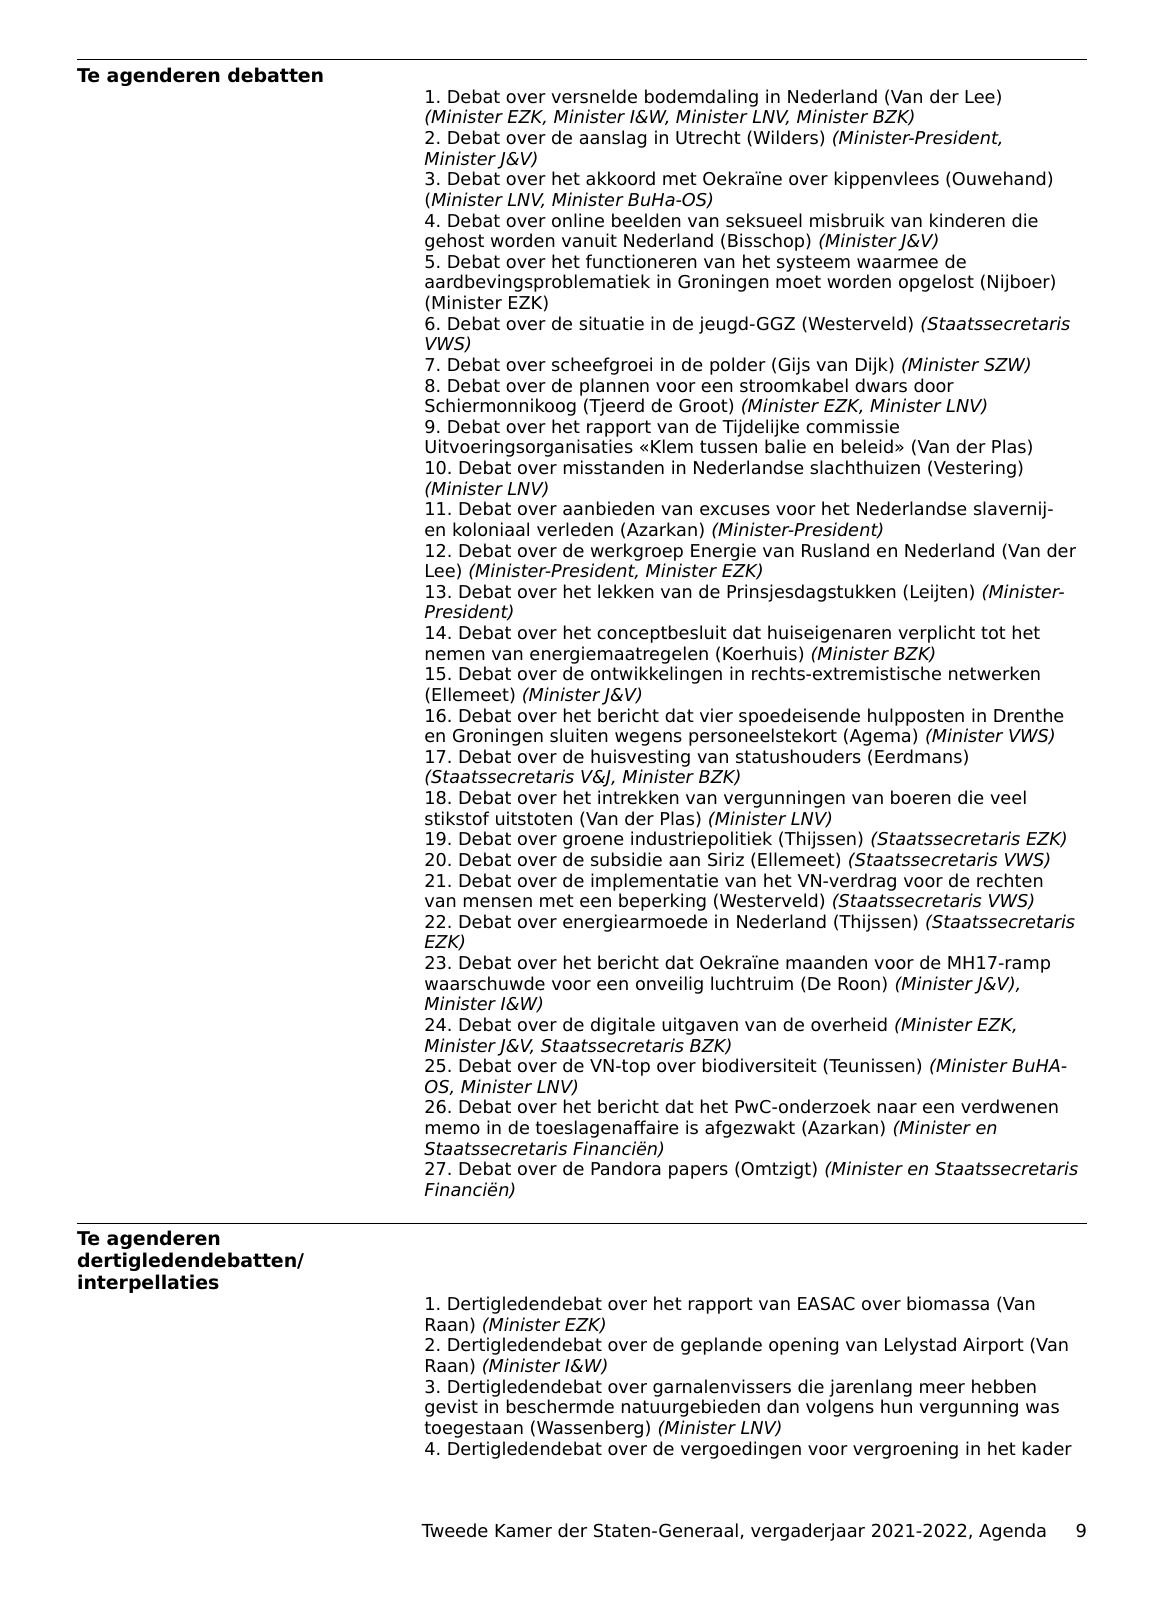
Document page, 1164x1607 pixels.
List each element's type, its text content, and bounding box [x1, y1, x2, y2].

table_cell 26. Debat over het bericht dat het PwC-onderzoek naar een verdwenen memo in de toeslagenaffaire is afgezwakt (Azarkan) (Minister en Staatssecretaris Financiën) [418, 1098, 1087, 1159]
table_cell [77, 128, 401, 169]
table_cell 25. Debat over de VN-top over biodiversiteit (Teunissen) (Minister BuHA-OS, Minister LNV) [418, 1056, 1087, 1097]
table_cell [77, 1335, 401, 1377]
table_cell [77, 871, 401, 912]
table_cell [401, 499, 418, 541]
table_cell 7. Debat over scheefgroei in de polder (Gijs van Dijk) (Minister SZW) [418, 355, 1087, 376]
table_cell [77, 582, 401, 623]
table_cell [401, 1335, 418, 1377]
table_cell [77, 458, 401, 499]
table_cell 4. Debat over online beelden van seksueel misbruik van kinderen die gehost worden vanuit Nederland (Bisschop) (Minister J&V) [418, 211, 1087, 252]
table_cell [77, 211, 401, 252]
table_cell 3. Debat over het akkoord met Oekraïne over kippenvlees (Ouwehand) (Minister LNV, Minister BuHa-OS) [418, 169, 1087, 211]
table_cell [77, 829, 401, 850]
table_cell 1. Debat over versnelde bodemdaling in Nederland (Van der Lee) (Minister EZK, Minister I&W, Minister LNV, Minister BZK) [418, 87, 1087, 128]
table_header [418, 1224, 1087, 1294]
table_cell [77, 169, 401, 211]
table_cell 2. Debat over de aanslag in Utrecht (Wilders) (Minister-President, Minister J&V) [418, 128, 1087, 169]
table_cell 6. Debat over de situatie in de jeugd-GGZ (Westerveld) (Staatssecretaris VWS) [418, 314, 1087, 355]
table_cell [401, 582, 418, 623]
table_cell 19. Debat over groene industriepolitiek (Thijssen) (Staatssecretaris EZK) [418, 829, 1087, 850]
table_cell [401, 664, 418, 706]
table_cell [401, 1439, 418, 1459]
table_cell [401, 788, 418, 829]
table_cell 24. Debat over de digitale uitgaven van de overheid (Minister EZK, Minister J&V, Staatssecretaris BZK) [418, 1015, 1087, 1056]
table_cell 14. Debat over het conceptbesluit dat huiseigenaren verplicht tot het nemen van energiemaatregelen (Koerhuis) (Minister BZK) [418, 623, 1087, 664]
table_cell [77, 252, 401, 314]
table_cell [401, 314, 418, 355]
table_cell 8. Debat over de plannen voor een stroomkabel dwars door Schiermonnikoog (Tjeerd de Groot) (Minister EZK, Minister LNV) [418, 376, 1087, 417]
table_cell 16. Debat over het bericht dat vier spoedeisende hulpposten in Drenthe en Groningen sluiten wegens personeelstekort (Agema) (Minister VWS) [418, 706, 1087, 747]
table_cell [77, 1015, 401, 1056]
table_cell 23. Debat over het bericht dat Oekraïne maanden voor de MH17-ramp waarschuwde voor een onveilig luchtruim (De Roon) (Minister J&V), Minister I&W) [418, 953, 1087, 1015]
table_cell [77, 664, 401, 706]
table_cell [77, 1377, 401, 1438]
table_cell [401, 1159, 418, 1201]
table_cell 3. Dertigledendebat over garnalenvissers die jarenlang meer hebben gevist in beschermde natuurgebieden dan volgens hun vergunning was toegestaan (Wassenberg) (Minister LNV) [418, 1377, 1087, 1438]
table_cell [77, 541, 401, 582]
table_cell [77, 1159, 401, 1201]
table_cell [77, 1098, 401, 1159]
table_cell [77, 355, 401, 376]
table_cell 1. Dertigledendebat over het rapport van EASAC over biomassa (Van Raan) (Minister EZK) [418, 1294, 1087, 1335]
table_cell 4. Dertigledendebat over de vergoedingen voor vergroening in het kader [418, 1439, 1087, 1459]
table_cell [401, 747, 418, 788]
table_cell [401, 829, 418, 850]
table_cell 10. Debat over misstanden in Nederlandse slachthuizen (Vestering) (Minister LNV) [418, 458, 1087, 499]
table_cell [401, 1056, 418, 1097]
table_cell [401, 376, 418, 417]
table_cell [401, 128, 418, 169]
table_cell 15. Debat over de ontwikkelingen in rechts-extremistische netwerken (Ellemeet) (Minister J&V) [418, 664, 1087, 706]
table_cell 20. Debat over de subsidie aan Siriz (Ellemeet) (Staatssecretaris VWS) [418, 850, 1087, 871]
table_cell [401, 953, 418, 1015]
table_cell [401, 706, 418, 747]
table_cell [77, 912, 401, 953]
table_cell [401, 417, 418, 458]
table_cell [401, 850, 418, 871]
table_cell [77, 87, 401, 128]
table_cell 21. Debat over de implementatie van het VN-verdrag voor de rechten van mensen met een beperking (Westerveld) (Staatssecretaris VWS) [418, 871, 1087, 912]
table_cell [77, 747, 401, 788]
table_cell [401, 355, 418, 376]
table_cell [77, 1294, 401, 1335]
table_cell 27. Debat over de Pandora papers (Omtzigt) (Minister en Staatssecretaris Financiën) [418, 1159, 1087, 1201]
table_header Te agenderen debatten [77, 60, 401, 87]
table_cell 2. Dertigledendebat over de geplande opening van Lelystad Airport (Van Raan) (Minister I&W) [418, 1335, 1087, 1377]
table_cell [77, 1056, 401, 1097]
table_cell [77, 1439, 401, 1459]
table_cell 9. Debat over het rapport van de Tijdelijke commissie Uitvoeringsorganisaties «Klem tussen balie en beleid» (Van der Plas) [418, 417, 1087, 458]
table_cell [77, 499, 401, 541]
table_header [401, 60, 418, 87]
table_cell [401, 871, 418, 912]
table_cell [77, 788, 401, 829]
table_cell [77, 706, 401, 747]
table_header Te agenderen dertigledendebatten/ interpellaties [77, 1224, 401, 1294]
table_cell 5. Debat over het functioneren van het systeem waarmee de aardbevingsproblematiek in Groningen moet worden opgelost (Nijboer) (Minister EZK) [418, 252, 1087, 314]
table_cell [77, 417, 401, 458]
table_cell 11. Debat over aanbieden van excuses voor het Nederlandse slavernij- en koloniaal verleden (Azarkan) (Minister-President) [418, 499, 1087, 541]
table_cell [401, 252, 418, 314]
table_cell [401, 1294, 418, 1335]
table_header [418, 60, 1087, 87]
table_cell [401, 1098, 418, 1159]
table_cell [401, 458, 418, 499]
table_cell [77, 623, 401, 664]
table_cell [401, 1015, 418, 1056]
table_cell [401, 623, 418, 664]
table_cell [77, 953, 401, 1015]
table_cell [77, 850, 401, 871]
table_cell [401, 912, 418, 953]
table_cell [77, 314, 401, 355]
table_cell [401, 1377, 418, 1438]
table_header [401, 1224, 418, 1294]
table_cell 13. Debat over het lekken van de Prinsjesdagstukken (Leijten) (Minister-President) [418, 582, 1087, 623]
table_cell [401, 541, 418, 582]
table_cell 12. Debat over de werkgroep Energie van Rusland en Nederland (Van der Lee) (Minister-President, Minister EZK) [418, 541, 1087, 582]
table_cell 17. Debat over de huisvesting van statushouders (Eerdmans) (Staatssecretaris V&J, Minister BZK) [418, 747, 1087, 788]
table_cell [401, 169, 418, 211]
table_cell [401, 87, 418, 128]
table_cell [401, 211, 418, 252]
table_cell [77, 376, 401, 417]
table_cell 22. Debat over energiearmoede in Nederland (Thijssen) (Staatssecretaris EZK) [418, 912, 1087, 953]
table_cell 18. Debat over het intrekken van vergunningen van boeren die veel stikstof uitstoten (Van der Plas) (Minister LNV) [418, 788, 1087, 829]
